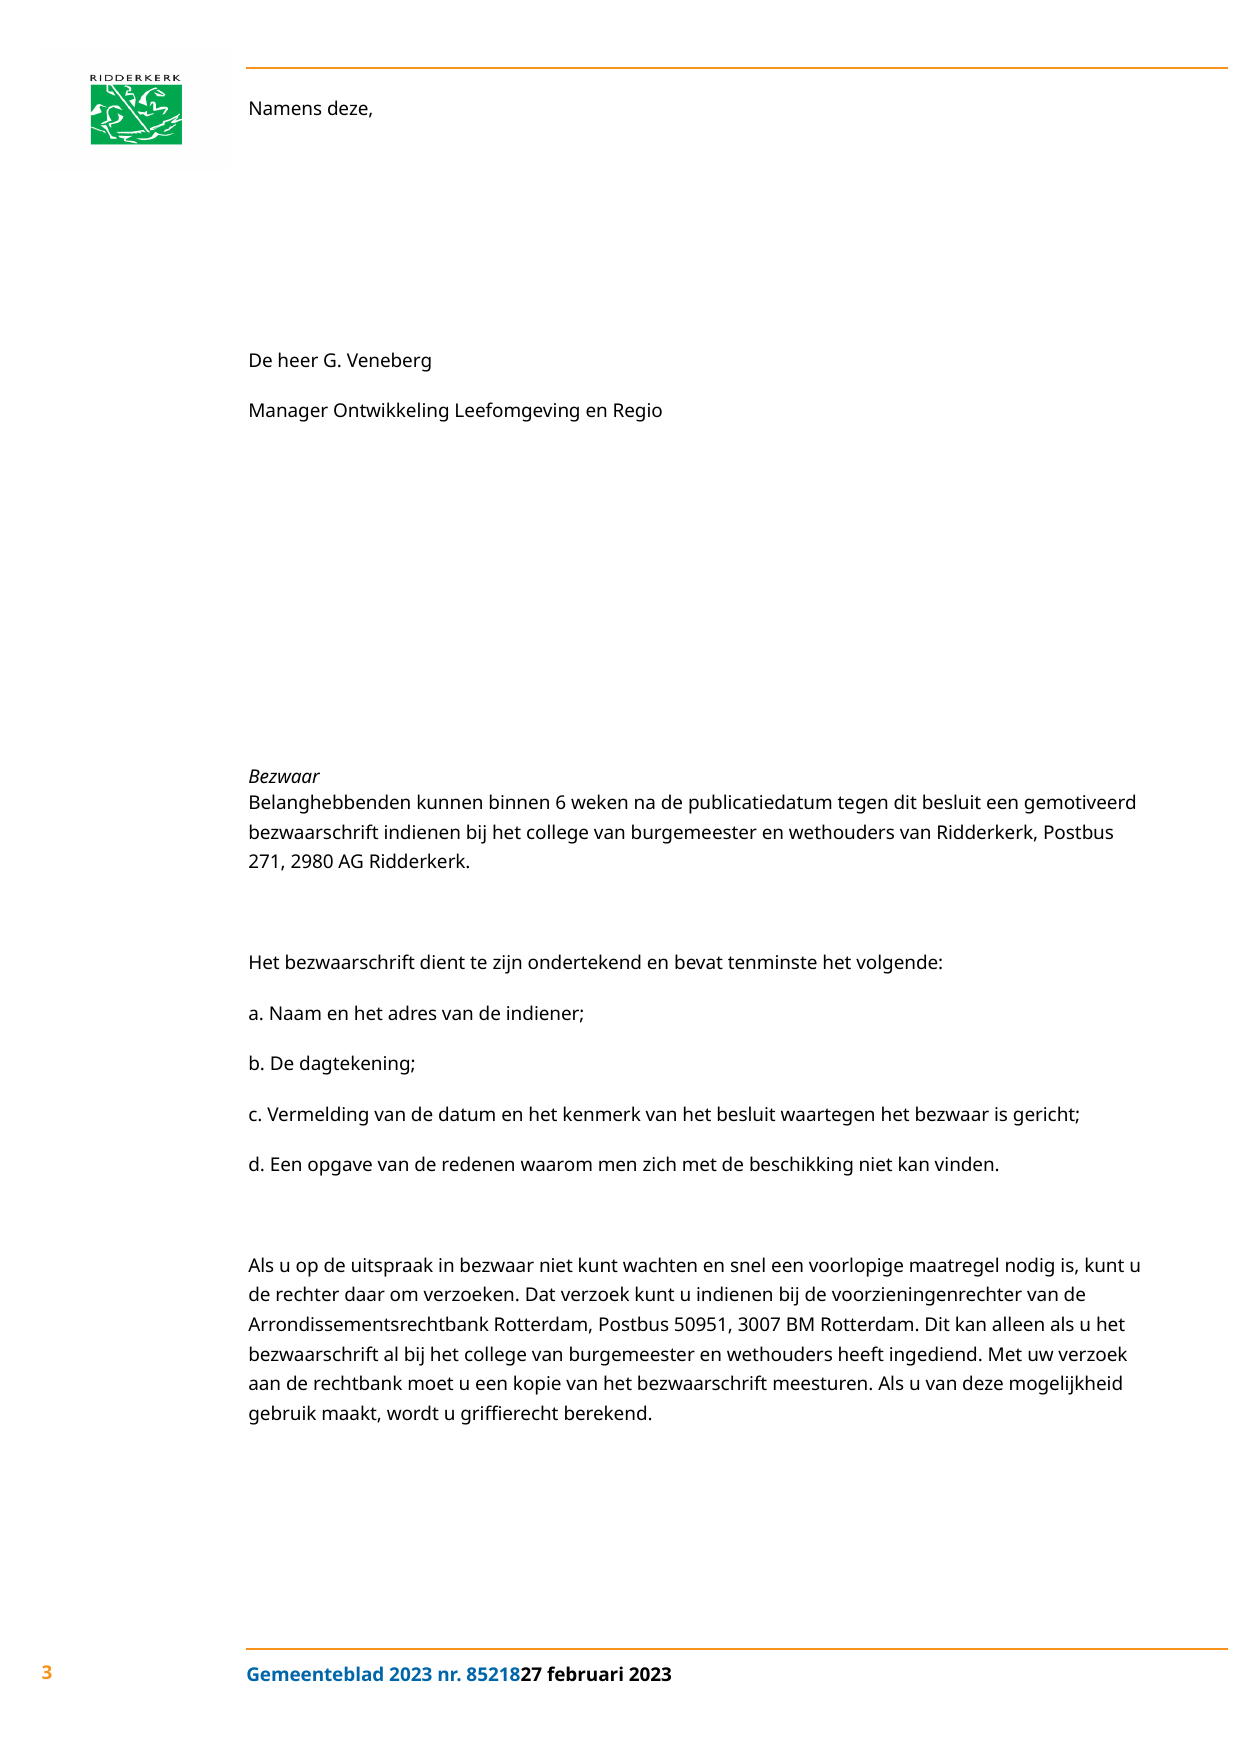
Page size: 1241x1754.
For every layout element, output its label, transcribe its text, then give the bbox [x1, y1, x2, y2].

text Manager Ontwikkeling Leefomgeving en Regio [248, 397, 1152, 423]
text De heer G. Veneberg [248, 347, 1152, 373]
text Bezwaar [248, 764, 1152, 789]
text Als u op de uitspraak in bezwaar niet kunt wachten en snel een voorlopige maatregel nodig is, kunt u de rechter daar om verzoeken. Dat verzoek kunt u indienen bij de voorzieningenrechter van de Arrondissementsrechtbank Rotterdam, Postbus 50951, 3007 BM Rotterdam. Dit kan alleen als u het bezwaarschrift al bij het college van burgemeester en wethouders heeft ingediend. Met uw verzoek aan de rechtbank moet u een kopie van het bezwaarschrift meesturen. Als u van deze mogelijkheid gebruik maakt, wordt u griffierecht berekend. [248, 1252, 1152, 1426]
text c. Vermelding van de datum en het kenmerk van het besluit waartegen het bezwaar is gericht; [248, 1101, 1152, 1126]
text Belanghebbenden kunnen binnen 6 weken na de publicatiedatum tegen dit besluit een gemotiveerd bezwaarschrift indienen bij het college van burgemeester en wethouders van Ridderkerk, Postbus 271, 2980 AG Ridderkerk. [248, 789, 1152, 874]
text Namens deze, [248, 95, 1152, 121]
text a. Naam en het adres van de indiener; [248, 1000, 1152, 1026]
text Het bezwaarschrift dient te zijn ondertekend en bevat tenminste het volgende: [248, 949, 1152, 975]
picture [41, 47, 231, 172]
text b. De dagtekening; [248, 1050, 1152, 1076]
text d. Een opgave van de redenen waarom men zich met de beschikking niet kan vinden. [248, 1151, 1152, 1177]
